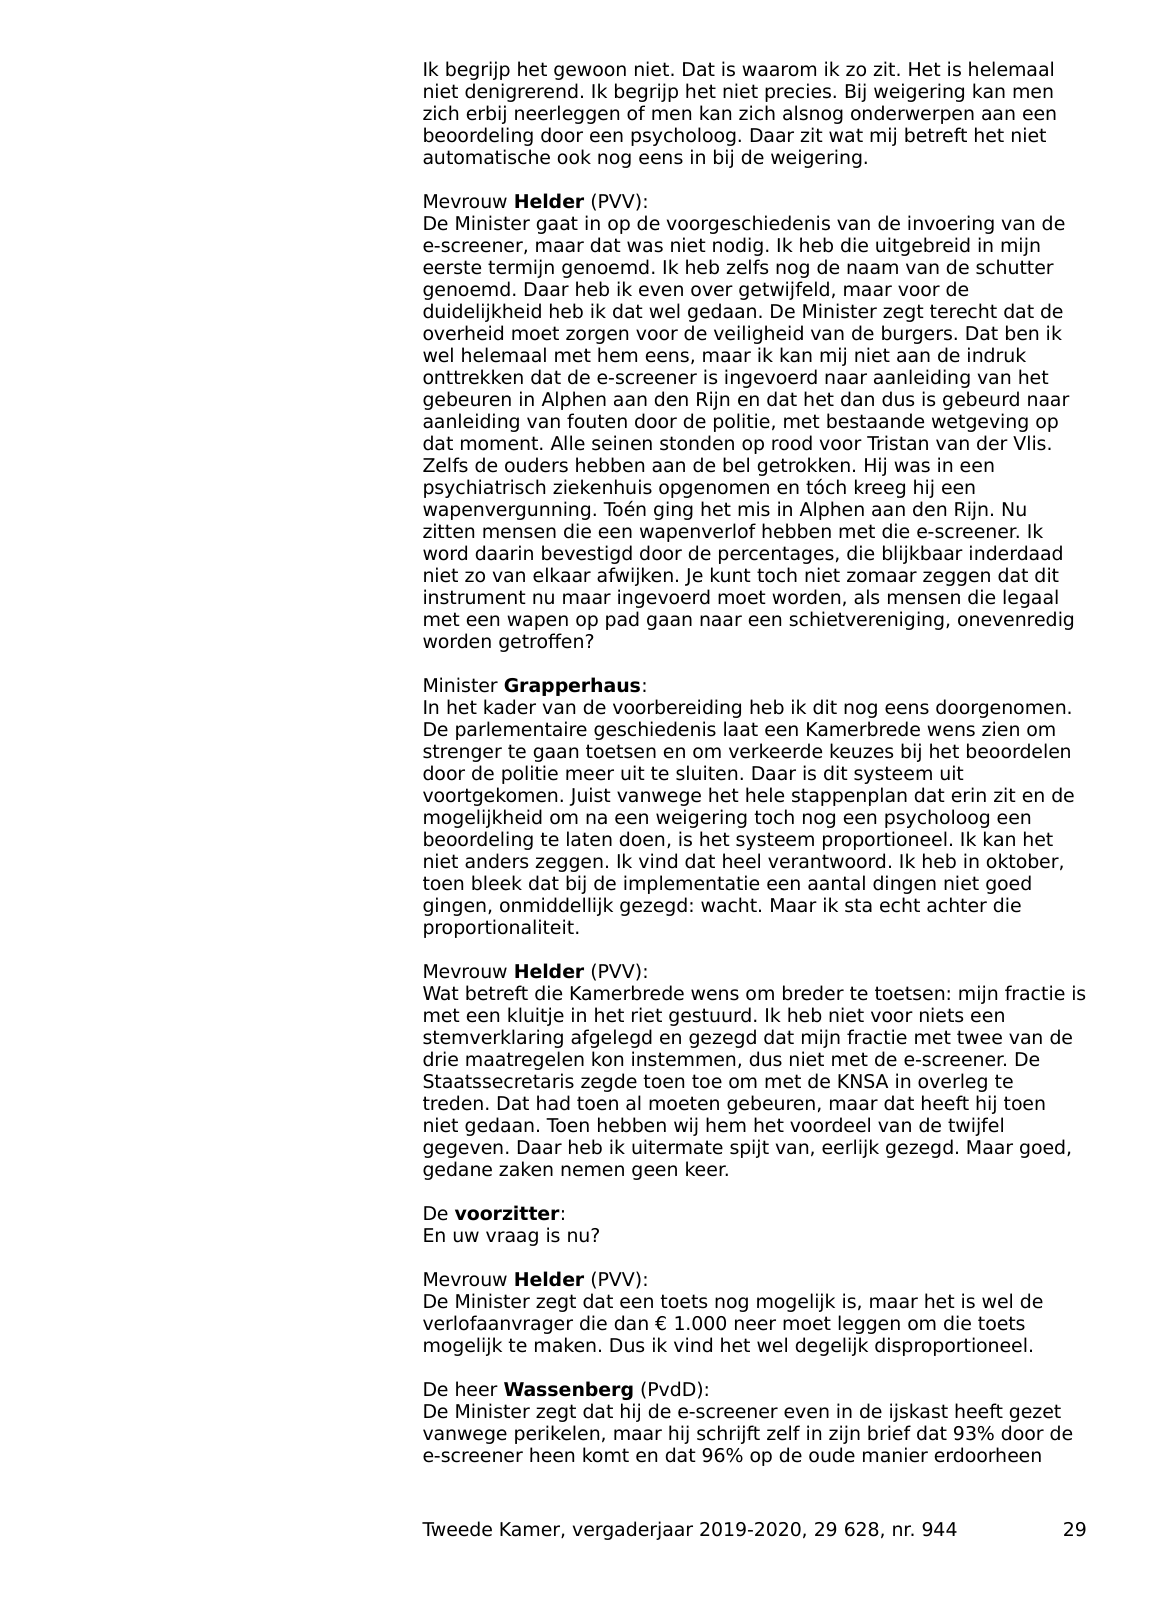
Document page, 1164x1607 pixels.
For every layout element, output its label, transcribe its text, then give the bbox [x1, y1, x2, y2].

text In het kader van de voorbereiding heb ik dit nog eens doorgenomen. De parlementaire geschiedenis laat een Kamerbrede wens zien om strenger te gaan toetsen en om verkeerde keuzes bij het beoordelen door de politie meer uit te sluiten. Daar is dit systeem uit voortgekomen. Juist vanwege het hele stappenplan dat erin zit en de mogelijkheid om na een weigering toch nog een psycholoog een beoordeling te laten doen, is het systeem proportioneel. Ik kan het niet anders zeggen. Ik vind dat heel verantwoord. Ik heb in oktober, toen bleek dat bij de implementatie een aantal dingen niet goed gingen, onmiddellijk gezegd: wacht. Maar ik sta echt achter die proportionaliteit. [422, 697, 1087, 939]
text Mevrouw Helder (PVV): [422, 961, 1087, 983]
text De Minister gaat in op de voorgeschiedenis van de invoering van de e-screener, maar dat was niet nodig. Ik heb die uitgebreid in mijn eerste termijn genoemd. Ik heb zelfs nog de naam van de schutter genoemd. Daar heb ik even over getwijfeld, maar voor de duidelijkheid heb ik dat wel gedaan. De Minister zegt terecht dat de overheid moet zorgen voor de veiligheid van de burgers. Dat ben ik wel helemaal met hem eens, maar ik kan mij niet aan de indruk onttrekken dat de e-screener is ingevoerd naar aanleiding van het gebeuren in Alphen aan den Rijn en dat het dan dus is gebeurd naar aanleiding van fouten door de politie, met bestaande wetgeving op dat moment. Alle seinen stonden op rood voor Tristan van der Vlis. Zelfs de ouders hebben aan de bel getrokken. Hij was in een psychiatrisch ziekenhuis opgenomen en tóch kreeg hij een wapenvergunning. Toén ging het mis in Alphen aan den Rijn. Nu zitten mensen die een wapenverlof hebben met die e-screener. Ik word daarin bevestigd door de percentages, die blijkbaar inderdaad niet zo van elkaar afwijken. Je kunt toch niet zomaar zeggen dat dit instrument nu maar ingevoerd moet worden, als mensen die legaal met een wapen op pad gaan naar een schietvereniging, onevenredig worden getroffen? [422, 213, 1087, 653]
text Ik begrijp het gewoon niet. Dat is waarom ik zo zit. Het is helemaal niet denigrerend. Ik begrijp het niet precies. Bij weigering kan men zich erbij neerleggen of men kan zich alsnog onderwerpen aan een beoordeling door een psycholoog. Daar zit wat mij betreft het niet automatische ook nog eens in bij de weigering. [422, 59, 1087, 169]
text De heer Wassenberg (PvdD): [422, 1379, 1087, 1401]
text En uw vraag is nu? [422, 1225, 1087, 1247]
text Mevrouw Helder (PVV): [422, 1269, 1087, 1291]
text Wat betreft die Kamerbrede wens om breder te toetsen: mijn fractie is met een kluitje in het riet gestuurd. Ik heb niet voor niets een stemverklaring afgelegd en gezegd dat mijn fractie met twee van de drie maatregelen kon instemmen, dus niet met de e-screener. De Staatssecretaris zegde toen toe om met de KNSA in overleg te treden. Dat had toen al moeten gebeuren, maar dat heeft hij toen niet gedaan. Toen hebben wij hem het voordeel van de twijfel gegeven. Daar heb ik uitermate spijt van, eerlijk gezegd. Maar goed, gedane zaken nemen geen keer. [422, 983, 1087, 1181]
text Mevrouw Helder (PVV): [422, 191, 1087, 213]
text Minister Grapperhaus: [422, 675, 1087, 697]
text De Minister zegt dat een toets nog mogelijk is, maar het is wel de verlofaanvrager die dan € 1.000 neer moet leggen om die toets mogelijk te maken. Dus ik vind het wel degelijk disproportioneel. [422, 1291, 1087, 1357]
text De Minister zegt dat hij de e-screener even in de ijskast heeft gezet vanwege perikelen, maar hij schrijft zelf in zijn brief dat 93% door de e-screener heen komt en dat 96% op de oude manier erdoorheen [422, 1401, 1087, 1467]
text De voorzitter: [422, 1203, 1087, 1225]
